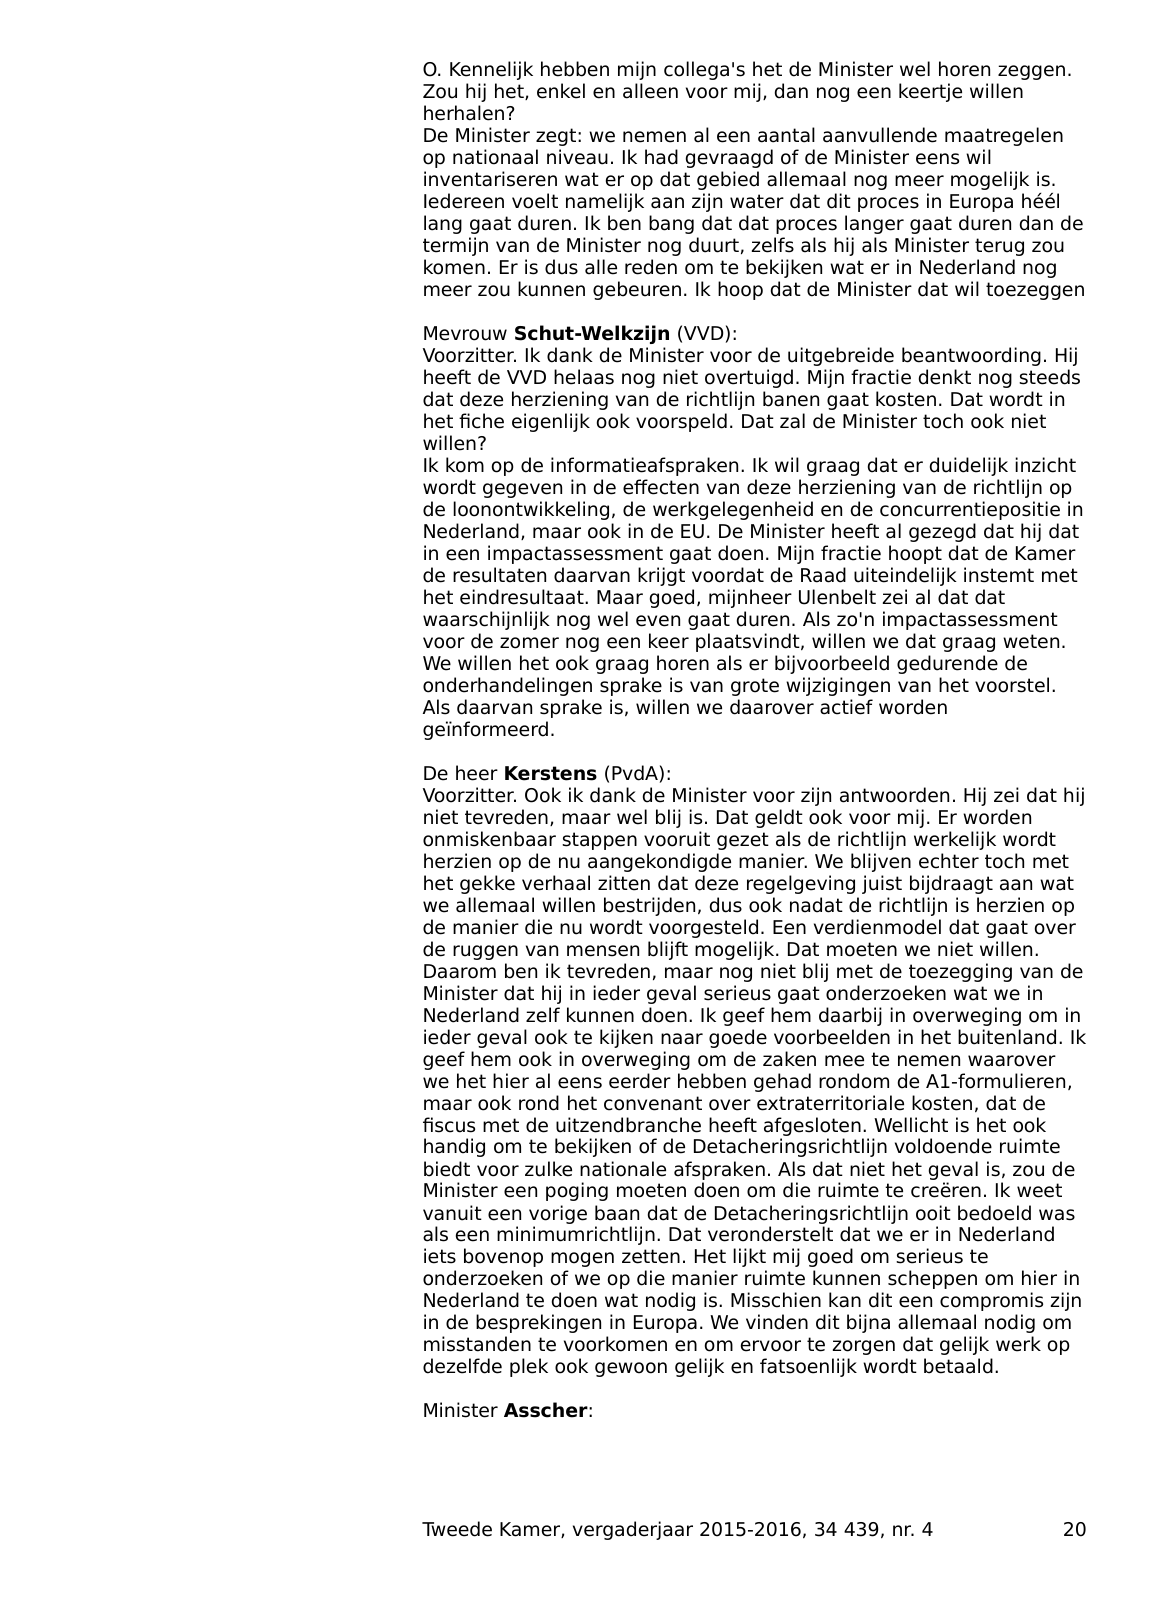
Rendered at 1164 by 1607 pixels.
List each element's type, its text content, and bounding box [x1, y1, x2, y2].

text Daarom ben ik tevreden, maar nog niet blij met de toezegging van de Minister dat hij in ieder geval serieus gaat onderzoeken wat we in Nederland zelf kunnen doen. Ik geef hem daarbij in overweging om in ieder geval ook te kijken naar goede voorbeelden in het buitenland. Ik geef hem ook in overweging om de zaken mee te nemen waarover we het hier al eens eerder hebben gehad rondom de A1-formulieren, maar ook rond het convenant over extraterritoriale kosten, dat de fiscus met de uitzendbranche heeft afgesloten. Wellicht is het ook handig om te bekijken of de Detacheringsrichtlijn voldoende ruimte biedt voor zulke nationale afspraken. Als dat niet het geval is, zou de Minister een poging moeten doen om die ruimte te creëren. Ik weet vanuit een vorige baan dat de Detacheringsrichtlijn ooit bedoeld was als een minimumrichtlijn. Dat veronderstelt dat we er in Nederland iets bovenop mogen zetten. Het lijkt mij goed om serieus te onderzoeken of we op die manier ruimte kunnen scheppen om hier in Nederland te doen wat nodig is. Misschien kan dit een compromis zijn in de besprekingen in Europa. We vinden dit bijna allemaal nodig om misstanden te voorkomen en om ervoor te zorgen dat gelijk werk op dezelfde plek ook gewoon gelijk en fatsoenlijk wordt betaald. [422, 961, 1087, 1378]
text Voorzitter. Ik dank de Minister voor de uitgebreide beantwoording. Hij heeft de VVD helaas nog niet overtuigd. Mijn fractie denkt nog steeds dat deze herziening van de richtlijn banen gaat kosten. Dat wordt in het fiche eigenlijk ook voorspeld. Dat zal de Minister toch ook niet willen? [422, 345, 1087, 455]
text O. Kennelijk hebben mijn collega's het de Minister wel horen zeggen. Zou hij het, enkel en alleen voor mij, dan nog een keertje willen herhalen? [422, 59, 1087, 125]
text De heer Kerstens (PvdA): [422, 763, 1087, 785]
text Mevrouw Schut-Welkzijn (VVD): [422, 323, 1087, 345]
text De Minister zegt: we nemen al een aantal aanvullende maatregelen op nationaal niveau. Ik had gevraagd of de Minister eens wil inventariseren wat er op dat gebied allemaal nog meer mogelijk is. Iedereen voelt namelijk aan zijn water dat dit proces in Europa héél lang gaat duren. Ik ben bang dat dat proces langer gaat duren dan de termijn van de Minister nog duurt, zelfs als hij als Minister terug zou komen. Er is dus alle reden om te bekijken wat er in Nederland nog meer zou kunnen gebeuren. Ik hoop dat de Minister dat wil toezeggen [422, 125, 1087, 301]
text Voorzitter. Ook ik dank de Minister voor zijn antwoorden. Hij zei dat hij niet tevreden, maar wel blij is. Dat geldt ook voor mij. Er worden onmiskenbaar stappen vooruit gezet als de richtlijn werkelijk wordt herzien op de nu aangekondigde manier. We blijven echter toch met het gekke verhaal zitten dat deze regelgeving juist bijdraagt aan wat we allemaal willen bestrijden, dus ook nadat de richtlijn is herzien op de manier die nu wordt voorgesteld. Een verdienmodel dat gaat over de ruggen van mensen blijft mogelijk. Dat moeten we niet willen. [422, 785, 1087, 961]
text Ik kom op de informatieafspraken. Ik wil graag dat er duidelijk inzicht wordt gegeven in de effecten van deze herziening van de richtlijn op de loonontwikkeling, de werkgelegenheid en de concurrentiepositie in Nederland, maar ook in de EU. De Minister heeft al gezegd dat hij dat in een impactassessment gaat doen. Mijn fractie hoopt dat de Kamer de resultaten daarvan krijgt voordat de Raad uiteindelijk instemt met het eindresultaat. Maar goed, mijnheer Ulenbelt zei al dat dat waarschijnlijk nog wel even gaat duren. Als zo'n impactassessment voor de zomer nog een keer plaatsvindt, willen we dat graag weten. We willen het ook graag horen als er bijvoorbeeld gedurende de onderhandelingen sprake is van grote wijzigingen van het voorstel. Als daarvan sprake is, willen we daarover actief worden geïnformeerd. [422, 455, 1087, 741]
text Minister Asscher: [422, 1400, 1087, 1422]
